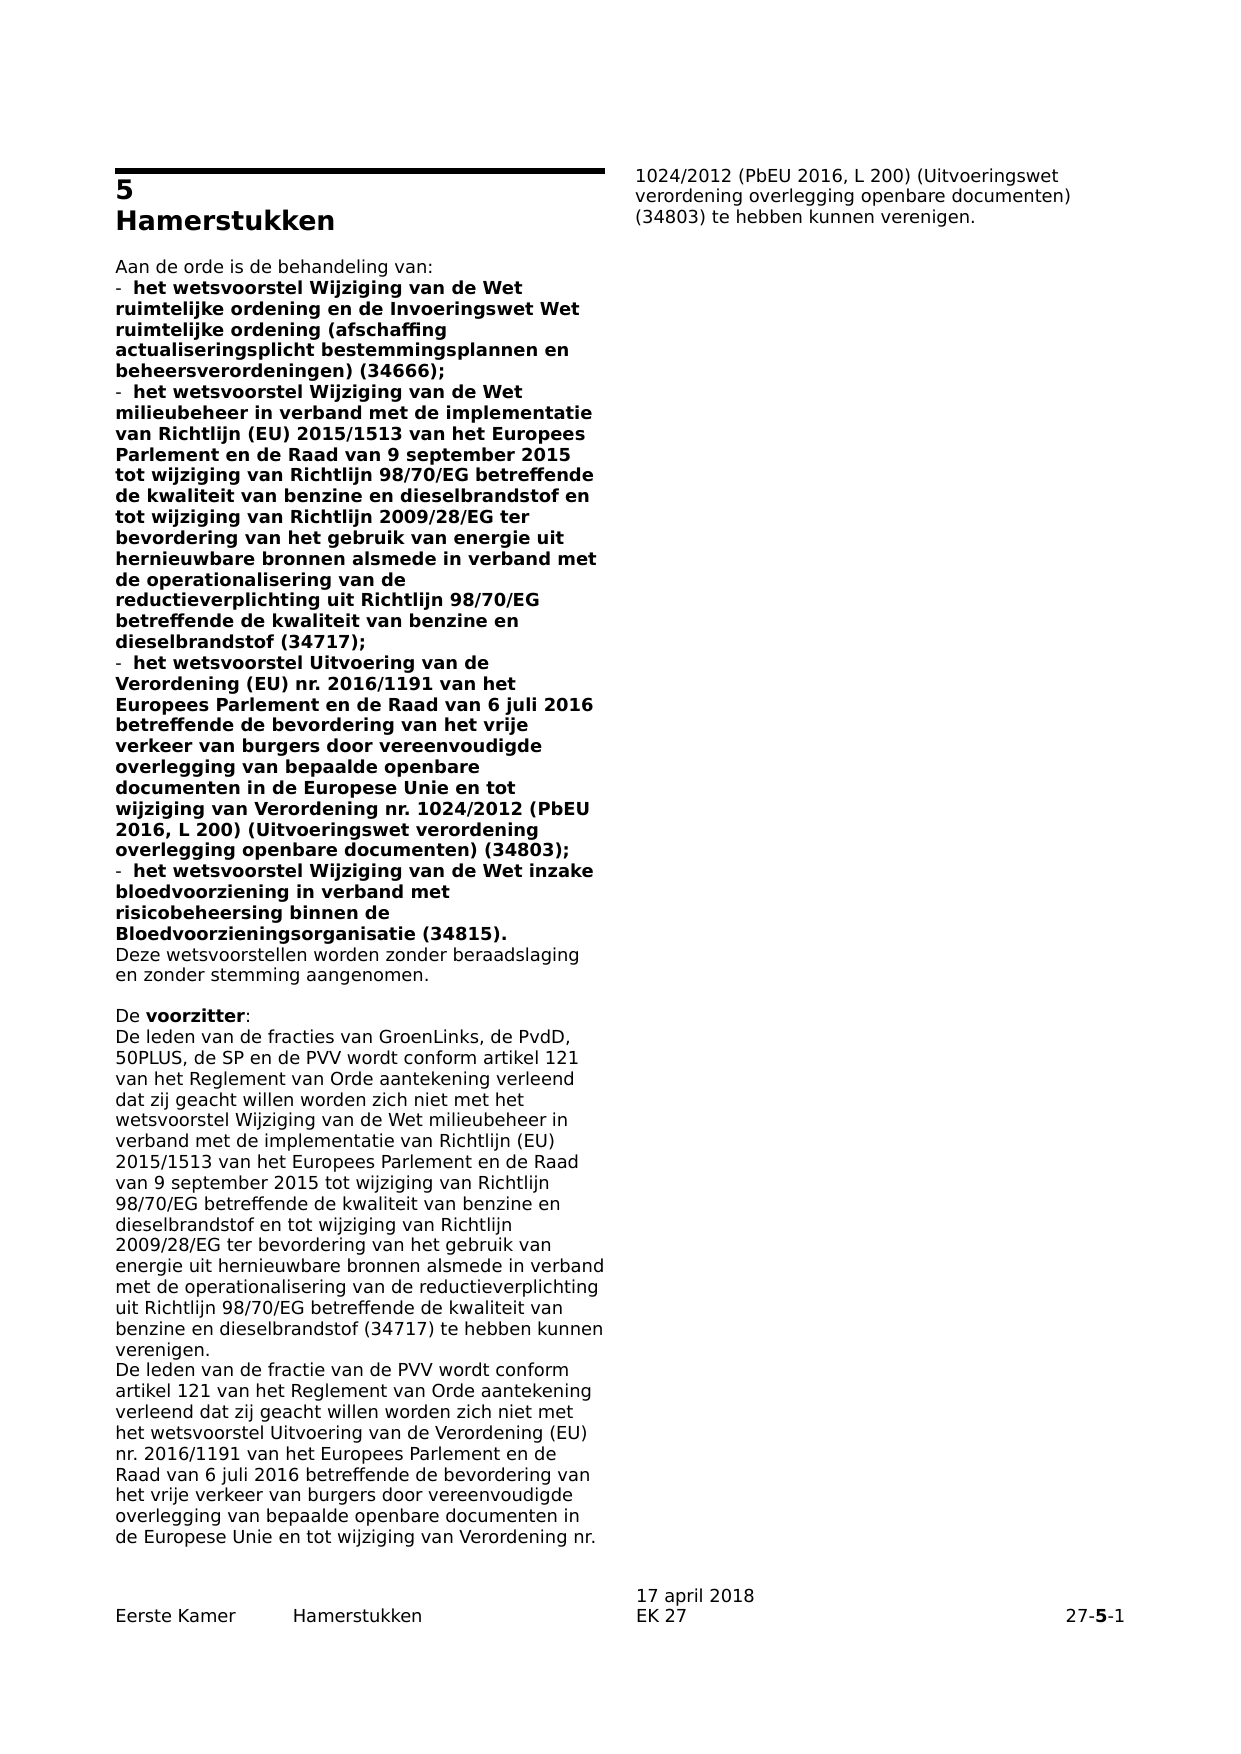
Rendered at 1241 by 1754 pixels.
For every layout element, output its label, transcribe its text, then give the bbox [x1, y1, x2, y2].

list het wetsvoorstel Wijziging van de Wet ruimtelijke ordening en de Invoeringswet Wet ruimtelijke ordening (afschaffing actualiseringsplicht bestemmingsplannen en beheersverordeningen) (34666); [115, 278, 605, 382]
text Deze wetsvoorstellen worden zonder beraadslaging en zonder stemming aangenomen. [115, 944, 605, 986]
list het wetsvoorstel Wijziging van de Wet inzake bloedvoorziening in verband met risicobeheersing binnen de Bloedvoorzieningsorganisatie (34815). [115, 861, 605, 944]
list het wetsvoorstel Wijziging van de Wet milieubeheer in verband met de implementatie van Richtlijn (EU) 2015/1513 van het Europees Parlement en de Raad van 9 september 2015 tot wijziging van Richtlijn 98/70/EG betreffende de kwaliteit van benzine en dieselbrandstof en tot wijziging van Richtlijn 2009/28/EG ter bevordering van het gebruik van energie uit hernieuwbare bronnen alsmede in verband met de operationalisering van de reductieverplichting uit Richtlijn 98/70/EG betreffende de kwaliteit van benzine en dieselbrandstof (34717); [115, 382, 605, 653]
title 5 Hamerstukken [115, 174, 605, 237]
list het wetsvoorstel Uitvoering van de Verordening (EU) nr. 2016/1191 van het Europees Parlement en de Raad van 6 juli 2016 betreffende de bevordering van het vrije verkeer van burgers door vereenvoudigde overlegging van bepaalde openbare documenten in de Europese Unie en tot wijziging van Verordening nr. 1024/2012 (PbEU 2016, L 200) (Uitvoeringswet verordening overlegging openbare documenten) (34803); [115, 653, 605, 861]
text De leden van de fractie van de PVV wordt conform artikel 121 van het Reglement van Orde aantekening verleend dat zij geacht willen worden zich niet met het wetsvoorstel Uitvoering van de Verordening (EU) nr. 2016/1191 van het Europees Parlement en de Raad van 6 juli 2016 betreffende de bevordering van het vrije verkeer van burgers door vereenvoudigde overlegging van bepaalde openbare documenten in de Europese Unie en tot wijziging van Verordening nr. [115, 1360, 605, 1548]
text Aan de orde is de behandeling van: [115, 257, 605, 278]
text 1024/2012 (PbEU 2016, L 200) (Uitvoeringswet verordening overlegging openbare documenten) (34803) te hebben kunnen verenigen. [635, 165, 1125, 228]
text De leden van de fracties van GroenLinks, de PvdD, 50PLUS, de SP en de PVV wordt conform artikel 121 van het Reglement van Orde aantekening verleend dat zij geacht willen worden zich niet met het wetsvoorstel Wijziging van de Wet milieubeheer in verband met de implementatie van Richtlijn (EU) 2015/1513 van het Europees Parlement en de Raad van 9 september 2015 tot wijziging van Richtlijn 98/70/EG betreffende de kwaliteit van benzine en dieselbrandstof en tot wijziging van Richtlijn 2009/28/EG ter bevordering van het gebruik van energie uit hernieuwbare bronnen alsmede in verband met de operationalisering van de reductieverplichting uit Richtlijn 98/70/EG betreffende de kwaliteit van benzine en dieselbrandstof (34717) te hebben kunnen verenigen. [115, 1027, 605, 1360]
text De voorzitter: [115, 1006, 605, 1027]
